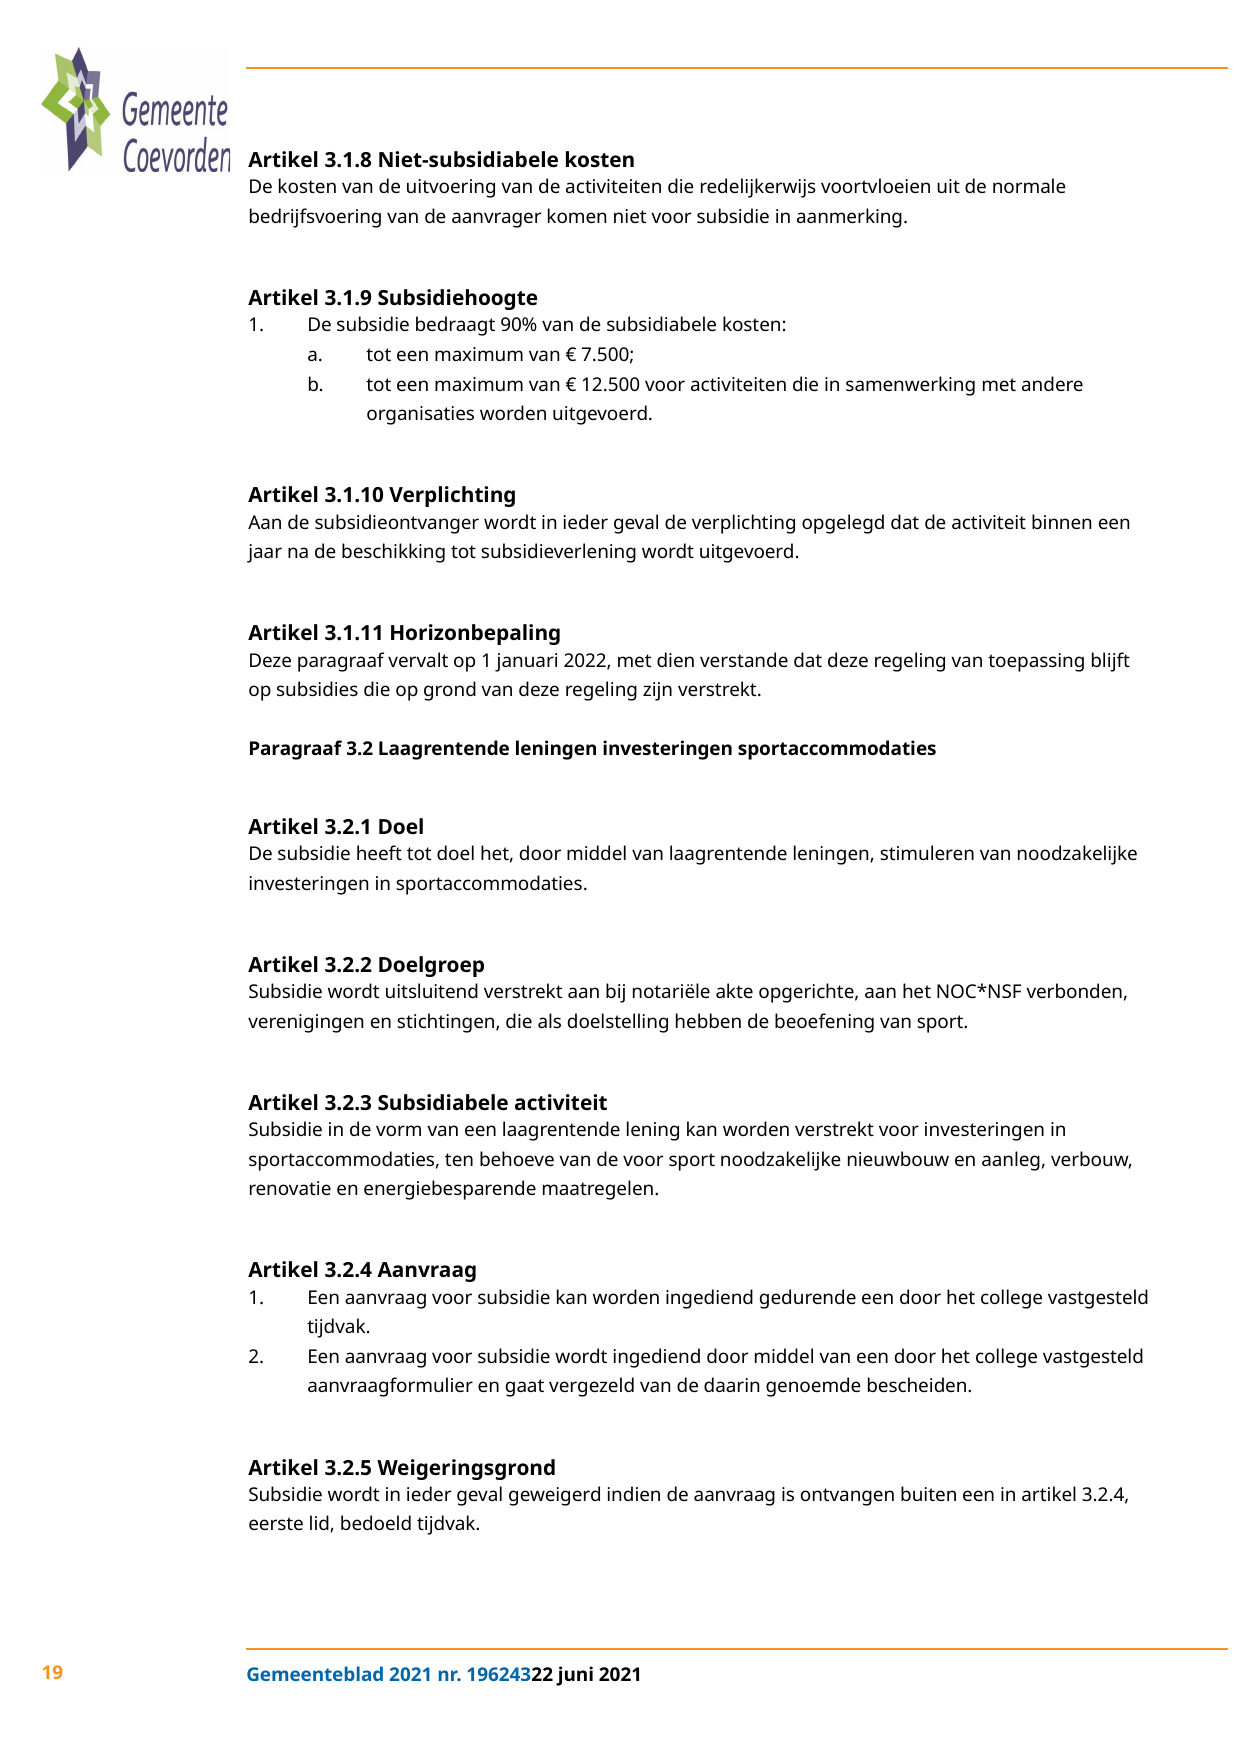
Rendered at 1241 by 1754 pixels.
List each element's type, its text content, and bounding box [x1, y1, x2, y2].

text Artikel 3.2.3 Subsidiabele activiteit [248, 1088, 1152, 1116]
list Een aanvraag voor subsidie kan worden ingediend gedurende een door het college vastgesteld tijdvak. [248, 1284, 1152, 1339]
text Artikel 3.1.8 Niet-subsidiabele kosten [248, 145, 1152, 174]
text Artikel 3.1.11 Horizonbepaling [248, 618, 1152, 647]
picture [41, 47, 231, 172]
text Artikel 3.2.1 Doel [248, 812, 1152, 840]
text Subsidie in de vorm van een laagrentende lening kan worden verstrekt voor investeringen in sportaccommodaties, ten behoeve van de voor sport noodzakelijke nieuwbouw en aanleg, verbouw, renovatie en energiebesparende maatregelen. [248, 1116, 1152, 1201]
text Artikel 3.1.10 Verplichting [248, 480, 1152, 509]
text Deze paragraaf vervalt op 1 januari 2022, met dien verstande dat deze regeling van toepassing blijft op subsidies die op grond van deze regeling zijn verstrekt. [248, 647, 1152, 702]
list tot een maximum van € 12.500 voor activiteiten die in samenwerking met andere organisaties worden uitgevoerd. [307, 371, 1152, 426]
text Artikel 3.2.5 Weigeringsgrond [248, 1453, 1152, 1481]
text De subsidie heeft tot doel het, door middel van laagrentende leningen, stimuleren van noodzakelijke investeringen in sportaccommodaties. [248, 840, 1152, 896]
list De subsidie bedraagt 90% van de subsidiabele kosten: [248, 312, 1152, 337]
text De kosten van de uitvoering van de activiteiten die redelijkerwijs voortvloeien uit de normale bedrijfsvoering van de aanvrager komen niet voor subsidie in aanmerking. [248, 174, 1152, 229]
text Artikel 3.2.4 Aanvraag [248, 1255, 1152, 1284]
text Artikel 3.2.2 Doelgroep [248, 950, 1152, 978]
text Subsidie wordt uitsluitend verstrekt aan bij notariële akte opgerichte, aan het NOC*NSF verbonden, verenigingen en stichtingen, die als doelstelling hebben de beoefening van sport. [248, 978, 1152, 1033]
list Een aanvraag voor subsidie wordt ingediend door middel van een door het college vastgesteld aanvraagformulier en gaat vergezeld van de daarin genoemde bescheiden. [248, 1343, 1152, 1398]
list tot een maximum van € 7.500; [307, 341, 1152, 367]
text Aan de subsidieontvanger wordt in ieder geval de verplichting opgelegd dat de activiteit binnen een jaar na de beschikking tot subsidieverlening wordt uitgevoerd. [248, 509, 1152, 564]
text Subsidie wordt in ieder geval geweigerd indien de aanvraag is ontvangen buiten een in artikel 3.2.4, eerste lid, bedoeld tijdvak. [248, 1481, 1152, 1536]
text Artikel 3.1.9 Subsidiehoogte [248, 283, 1152, 312]
text Paragraaf 3.2 Laagrentende leningen investeringen sportaccommodaties [248, 736, 1152, 761]
